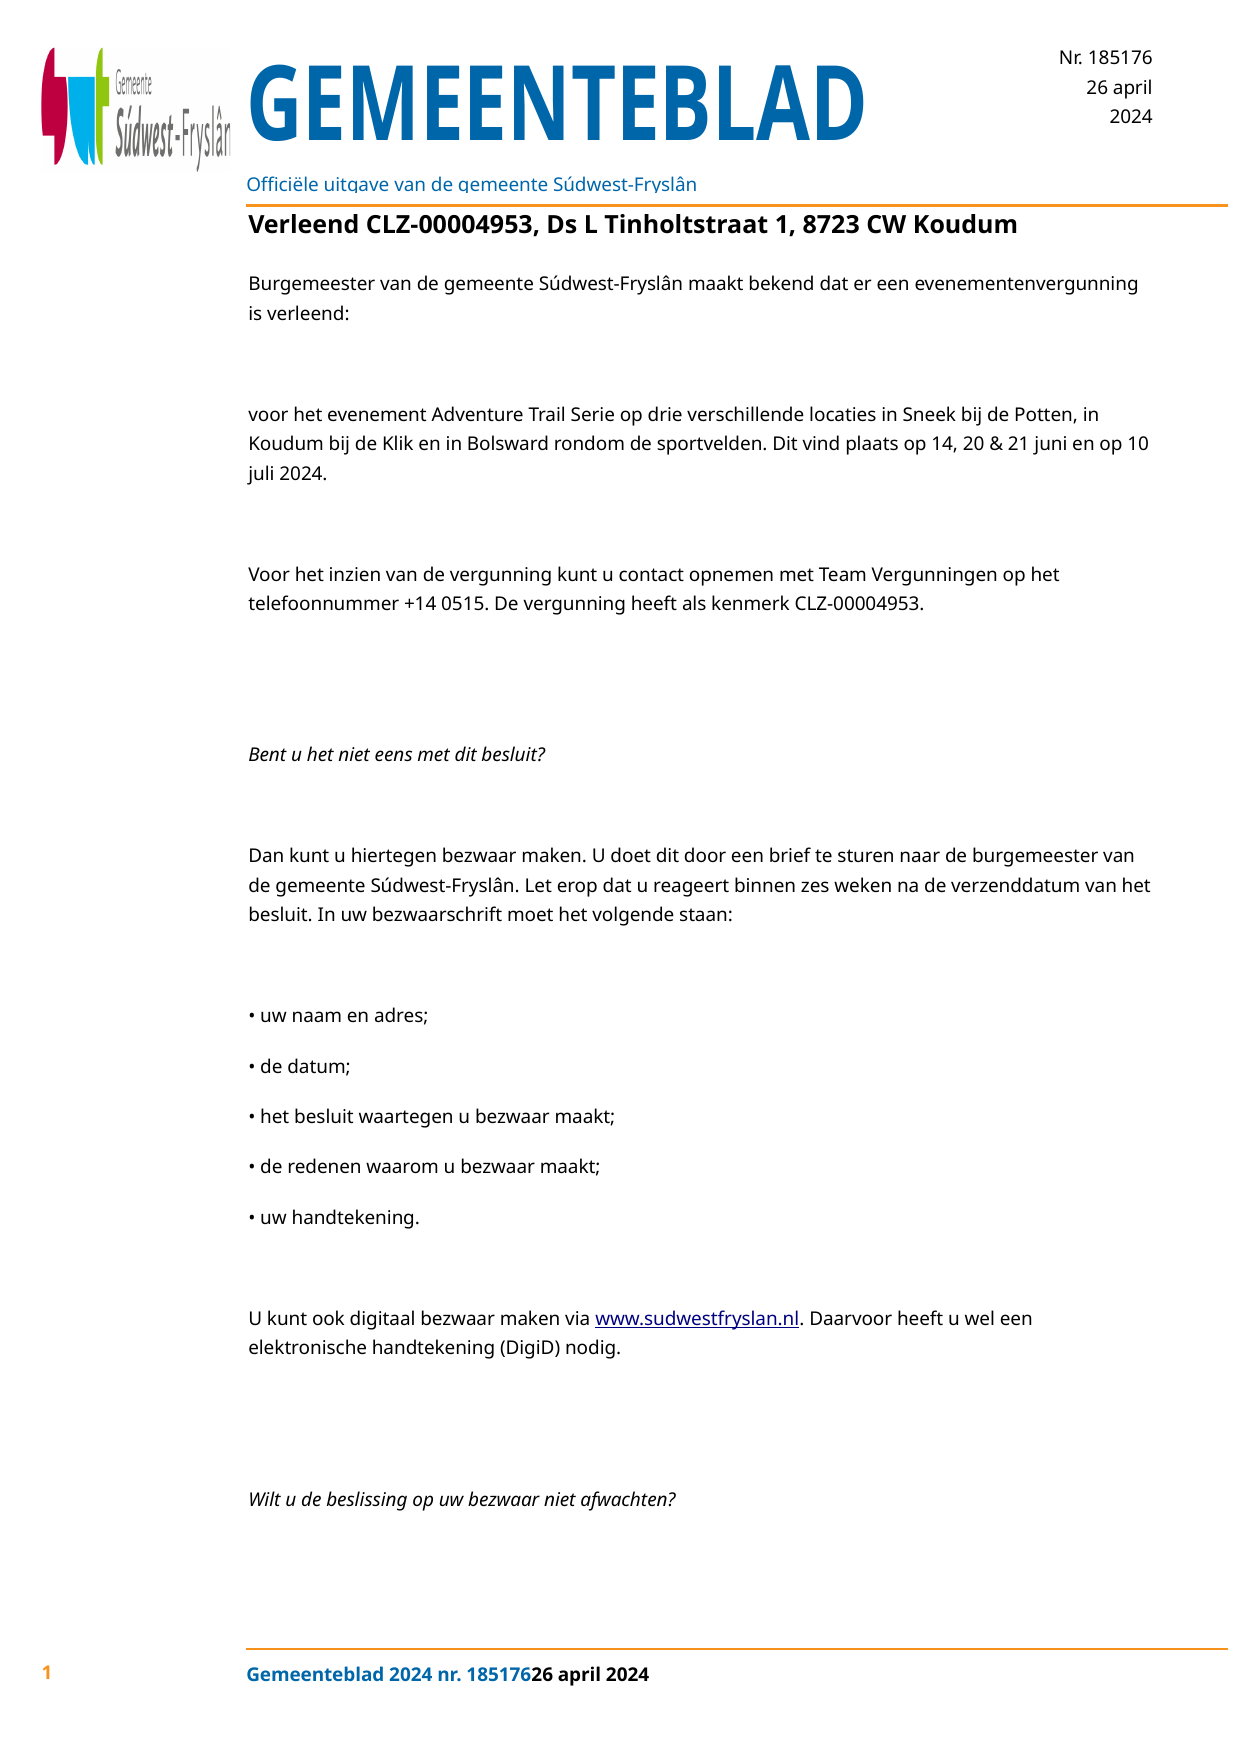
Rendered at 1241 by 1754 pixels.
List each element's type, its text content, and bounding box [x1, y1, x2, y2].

text • het besluit waartegen u bezwaar maakt; [248, 1103, 1152, 1129]
text • de datum; [248, 1053, 1152, 1078]
text Burgemeester van de gemeente Súdwest-Fryslân maakt bekend dat er een evenementenvergunning is verleend: [248, 270, 1152, 326]
text Dan kunt u hiertegen bezwaar maken. U doet dit door een brief te sturen naar de burgemeester van de gemeente Súdwest-Fryslân. Let erop dat u reageert binnen zes weken na de verzenddatum van het besluit. In uw bezwaarschrift moet het volgende staan: [248, 842, 1152, 927]
picture [41, 47, 231, 172]
text Verleend CLZ-00004953, Ds L Tinholtstraat 1, 8723 CW Koudum [248, 207, 1152, 241]
text • uw handtekening. [248, 1204, 1152, 1230]
text voor het evenement Adventure Trail Serie op drie verschillende locaties in Sneek bij de Potten, in Koudum bij de Klik en in Bolsward rondom de sportvelden. Dit vind plaats op 14, 20 & 21 juni en op 10 juli 2024. [248, 401, 1152, 486]
text Bent u het niet eens met dit besluit? [248, 742, 1152, 767]
text • uw naam en adres; [248, 1002, 1152, 1028]
text Wilt u de beslissing op uw bezwaar niet afwachten? [248, 1486, 1152, 1511]
text • de redenen waarom u bezwaar maakt; [248, 1154, 1152, 1179]
text Voor het inzien van de vergunning kunt u contact opnemen met Team Vergunningen op het telefoonnummer +14 0515. De vergunning heeft als kenmerk CLZ-00004953. [248, 561, 1152, 616]
text U kunt ook digitaal bezwaar maken via www.sudwestfryslan.nl. Daarvoor heeft u wel een elektronische handtekening (DigiD) nodig. [248, 1305, 1152, 1360]
